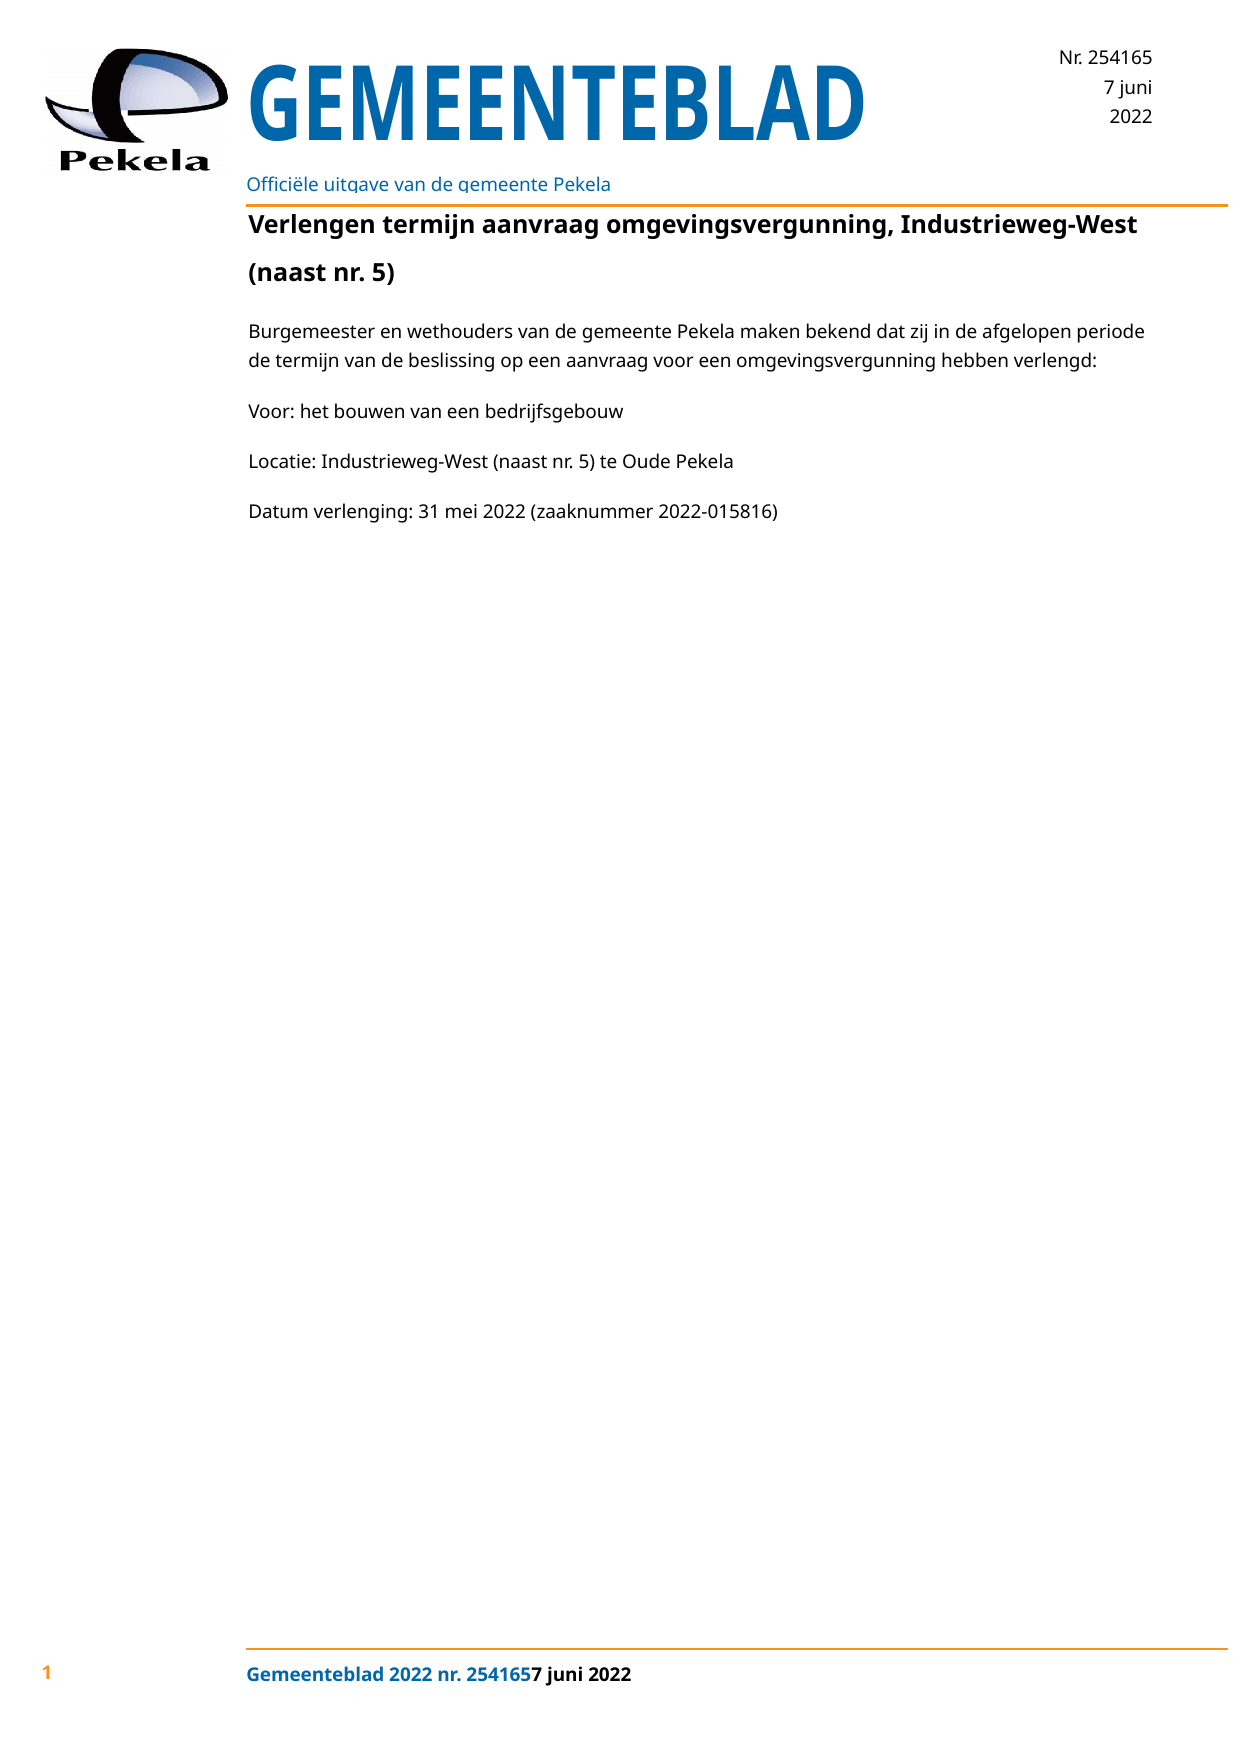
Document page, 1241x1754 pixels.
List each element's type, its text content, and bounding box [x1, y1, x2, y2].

text Locatie: Industrieweg-West (naast nr. 5) te Oude Pekela [248, 448, 1152, 474]
picture [41, 47, 231, 172]
text Voor: het bouwen van een bedrijfsgebouw [248, 398, 1152, 424]
text Datum verlenging: 31 mei 2022 (zaaknummer 2022-015816) [248, 499, 1152, 524]
text Burgemeester en wethouders van de gemeente Pekela maken bekend dat zij in de afgelopen periode de termijn van de beslissing op een aanvraag voor een omgevingsvergunning hebben verlengd: [248, 318, 1152, 373]
text Verlengen termijn aanvraag omgevingsvergunning, Industrieweg-West (naast nr. 5) [248, 207, 1152, 288]
